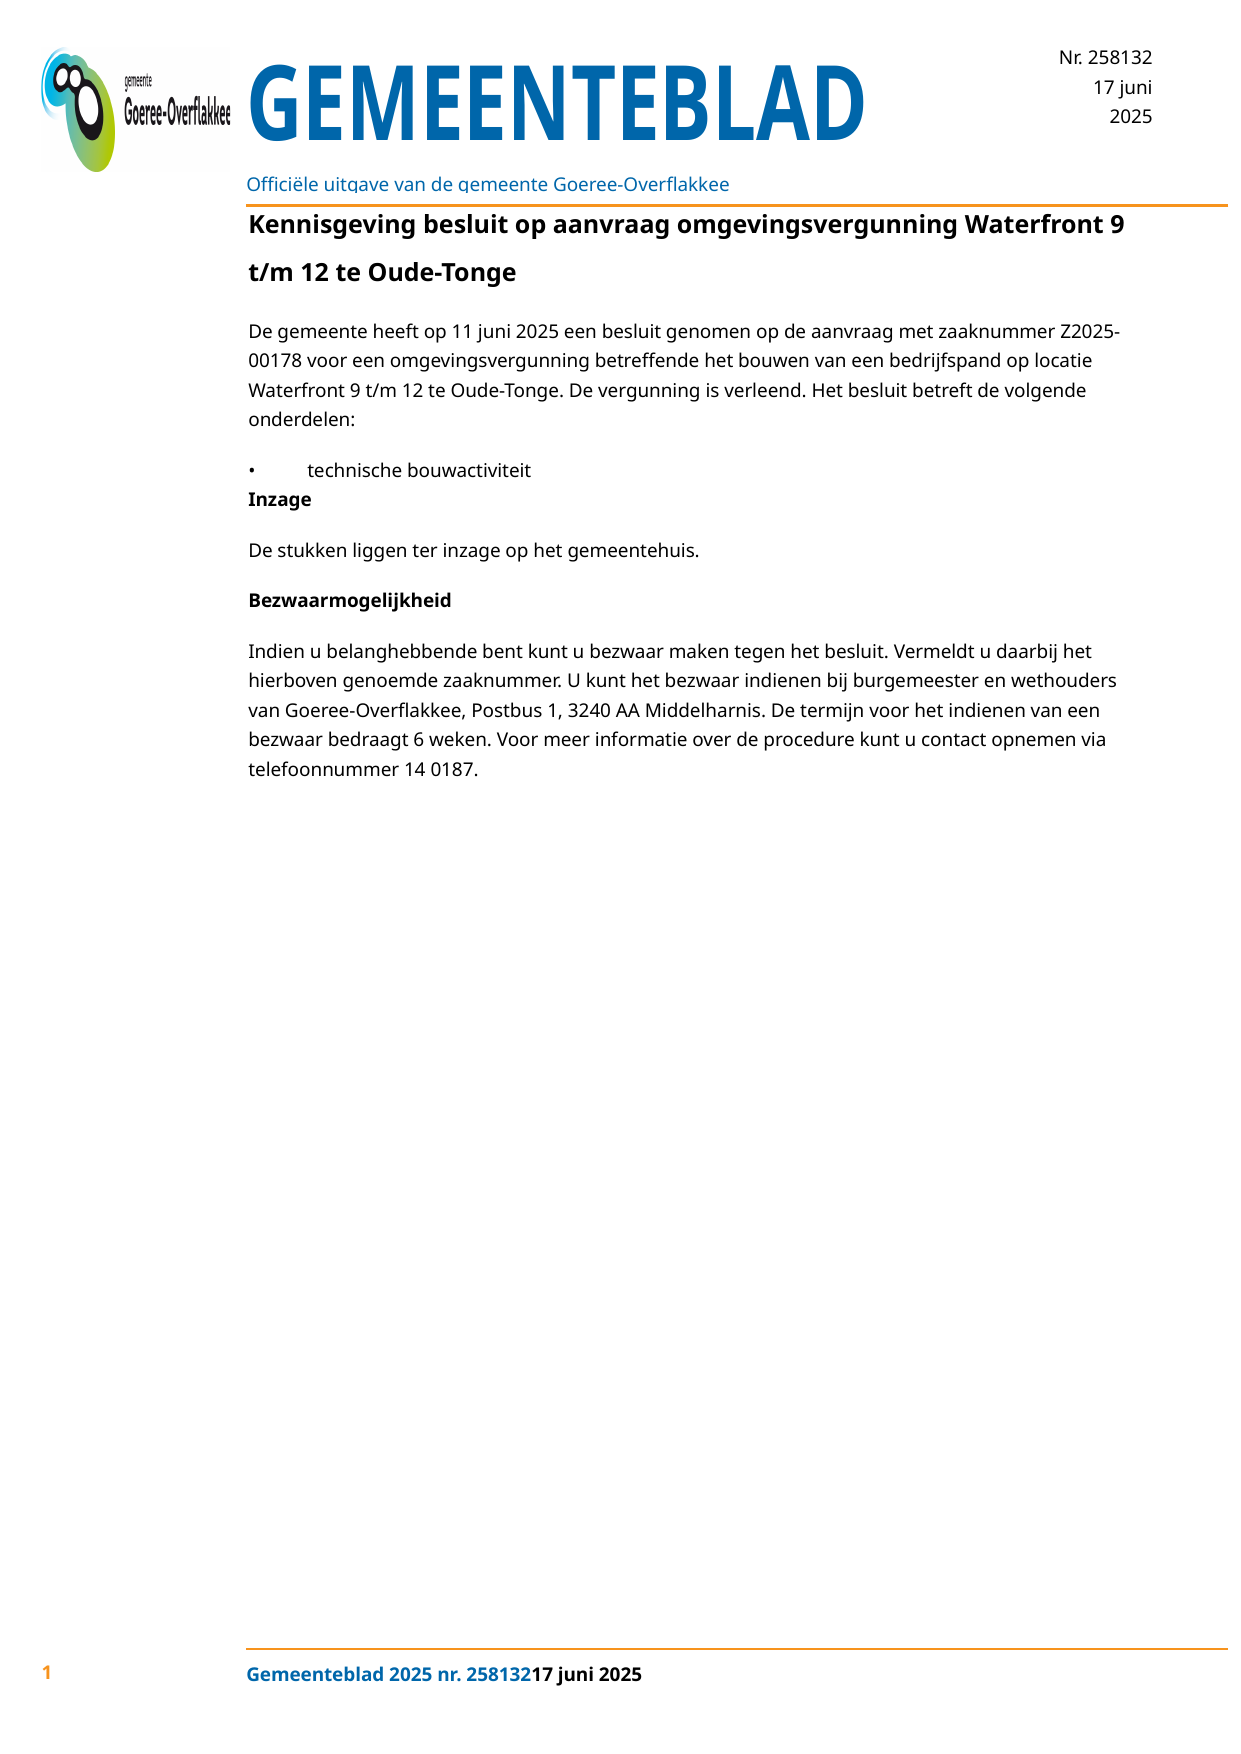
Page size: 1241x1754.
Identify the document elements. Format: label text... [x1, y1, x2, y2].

text Inzage [248, 487, 1152, 512]
text De stukken liggen ter inzage op het gemeentehuis. [248, 537, 1152, 563]
picture [41, 47, 231, 172]
list technische bouwactiviteit [248, 457, 1152, 483]
text Kennisgeving besluit op aanvraag omgevingsvergunning Waterfront 9 t/m 12 te Oude-Tonge [248, 207, 1152, 288]
text De gemeente heeft op 11 juni 2025 een besluit genomen op de aanvraag met zaaknummer Z2025-00178 voor een omgevingsvergunning betreffende het bouwen van een bedrijfspand op locatie Waterfront 9 t/m 12 te Oude-Tonge. De vergunning is verleend. Het besluit betreft de volgende onderdelen: [248, 318, 1152, 432]
text Indien u belanghebbende bent kunt u bezwaar maken tegen het besluit. Vermeldt u daarbij het hierboven genoemde zaaknummer. U kunt het bezwaar indienen bij burgemeester en wethouders van Goeree-Overflakkee, Postbus 1, 3240 AA Middelharnis. De termijn voor het indienen van een bezwaar bedraagt 6 weken. Voor meer informatie over de procedure kunt u contact opnemen via telefoonnummer 14 0187. [248, 638, 1152, 782]
text Bezwaarmogelijkheid [248, 587, 1152, 613]
